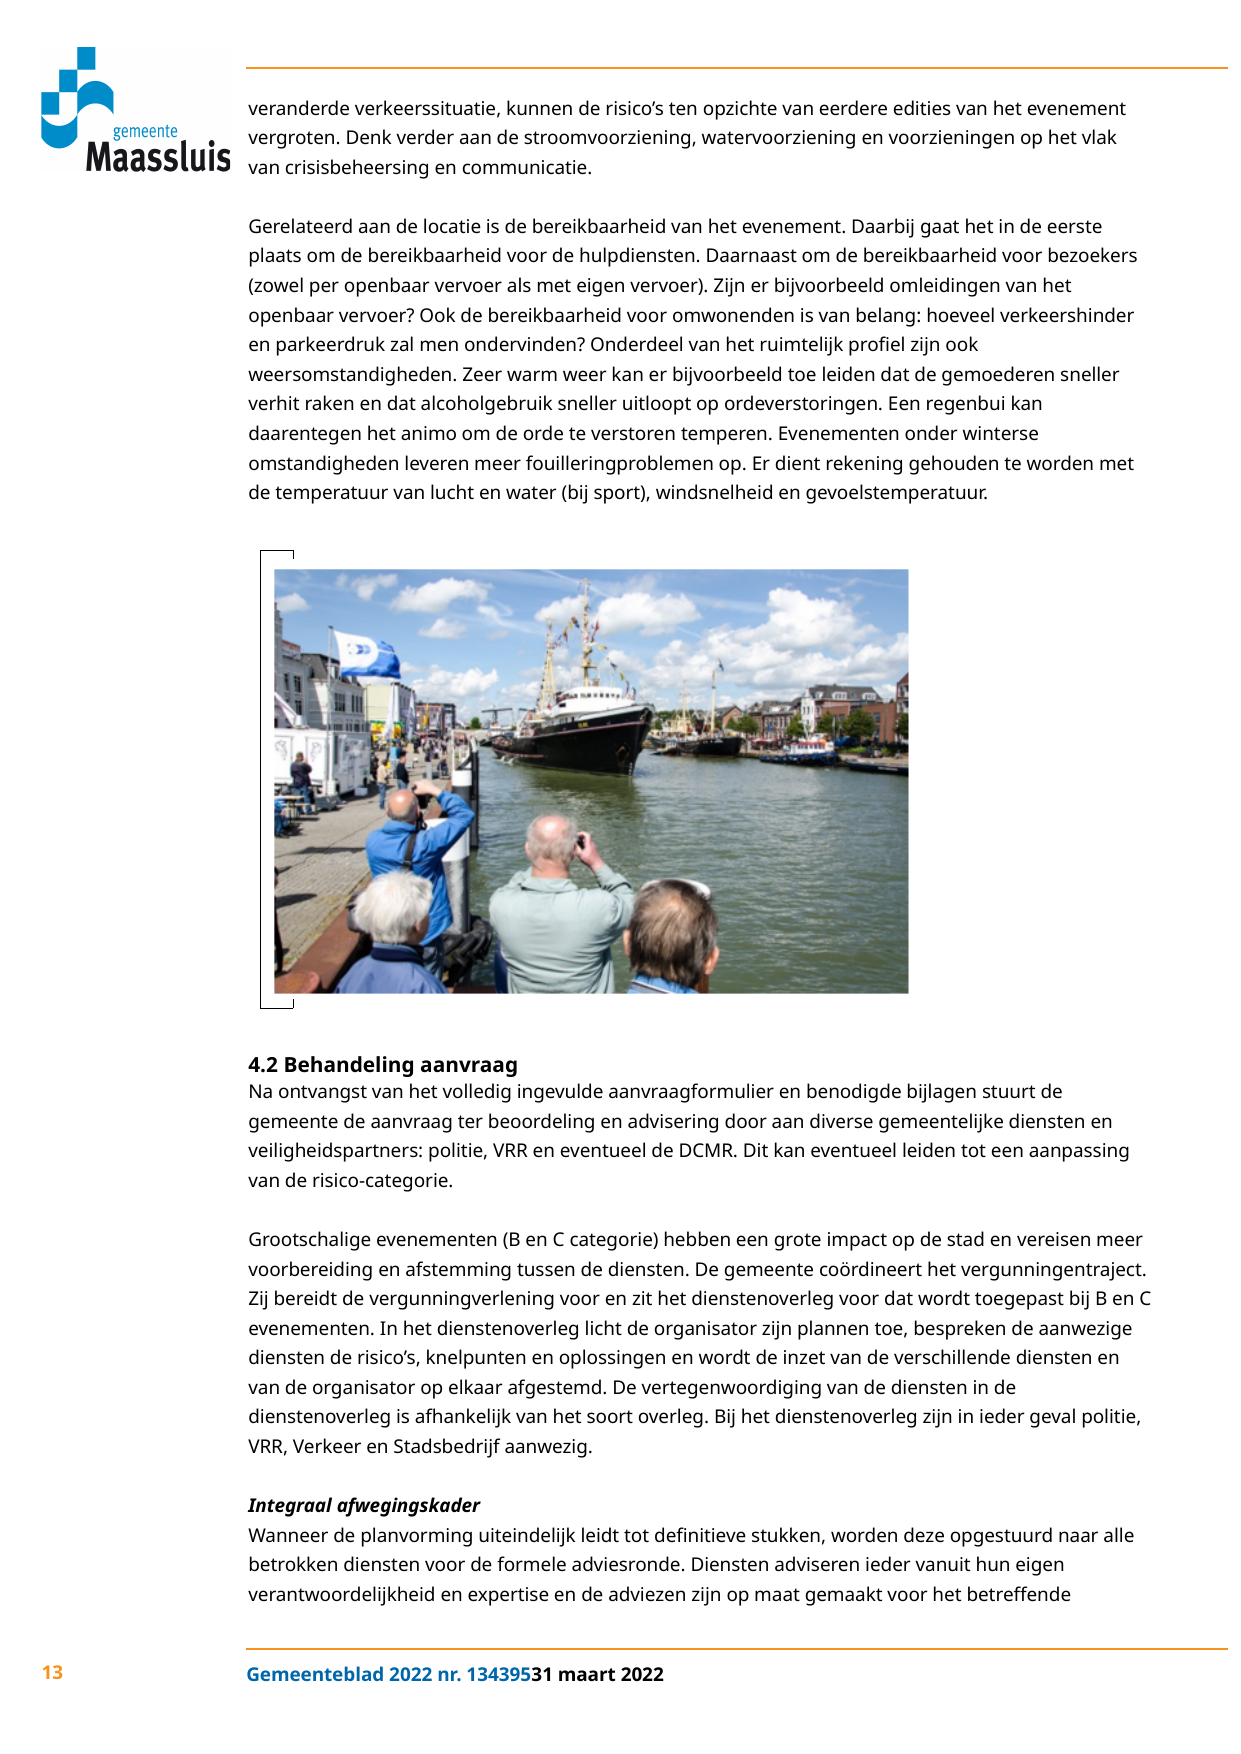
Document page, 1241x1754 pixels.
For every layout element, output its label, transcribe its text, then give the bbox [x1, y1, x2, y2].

text veranderde verkeerssituatie, kunnen de risico’s ten opzichte van eerdere edities van het evenement vergroten. Denk verder aan de stroomvoorziening, watervoorziening en voorzieningen op het vlak van crisisbeheersing en communicatie. [248, 95, 1152, 180]
picture [268, 559, 919, 999]
text Na ontvangst van het volledig ingevulde aanvraagformulier en benodigde bijlagen stuurt de gemeente de aanvraag ter beoordeling en advisering door aan diverse gemeentelijke diensten en veiligheidspartners: politie, VRR en eventueel de DCMR. Dit kan eventueel leiden tot een aanpassing van de risico-categorie. [248, 1078, 1152, 1193]
text Wanneer de planvorming uiteindelijk leidt tot definitieve stukken, worden deze opgestuurd naar alle betrokken diensten voor de formele adviesronde. Diensten adviseren ieder vanuit hun eigen verantwoordelijkheid en expertise en de adviezen zijn op maat gemaakt voor het betreffende [248, 1522, 1152, 1607]
text Grootschalige evenementen (B en C categorie) hebben een grote impact op de stad en vereisen meer voorbereiding en afstemming tussen de diensten. De gemeente coördineert het vergunningentraject. Zij bereidt de vergunningverlening voor en zit het dienstenoverleg voor dat wordt toegepast bij B en C evenementen. In het dienstenoverleg licht de organisator zijn plannen toe, bespreken de aanwezige diensten de risico’s, knelpunten en oplossingen en wordt de inzet van de verschillende diensten en van de organisator op elkaar afgestemd. De vertegenwoordiging van de diensten in de dienstenoverleg is afhankelijk van het soort overleg. Bij het dienstenoverleg zijn in ieder geval politie, VRR, Verkeer en Stadsbedrijf aanwezig. [248, 1226, 1152, 1459]
text Integraal afwegingskader [248, 1492, 1152, 1518]
text 4.2 Behandeling aanvraag [248, 1050, 1152, 1078]
text Gerelateerd aan de locatie is de bereikbaarheid van het evenement. Daarbij gaat het in de eerste plaats om de bereikbaarheid voor de hulpdiensten. Daarnaast om de bereikbaarheid voor bezoekers (zowel per openbaar vervoer als met eigen vervoer). Zijn er bijvoorbeeld omleidingen van het openbaar vervoer? Ook de bereikbaarheid voor omwonenden is van belang: hoeveel verkeershinder en parkeerdruk zal men ondervinden? Onderdeel van het ruimtelijk profiel zijn ook weersomstandigheden. Zeer warm weer kan er bijvoorbeeld toe leiden dat de gemoederen sneller verhit raken en dat alcoholgebruik sneller uitloopt op ordeverstoringen. Een regenbui kan daarentegen het animo om de orde te verstoren temperen. Evenementen onder winterse omstandigheden leveren meer fouilleringproblemen op. Er dient rekening gehouden te worden met de temperatuur van lucht en water (bij sport), windsnelheid en gevoelstemperatuur. [248, 213, 1152, 505]
picture [41, 47, 77, 92]
picture [41, 47, 231, 172]
